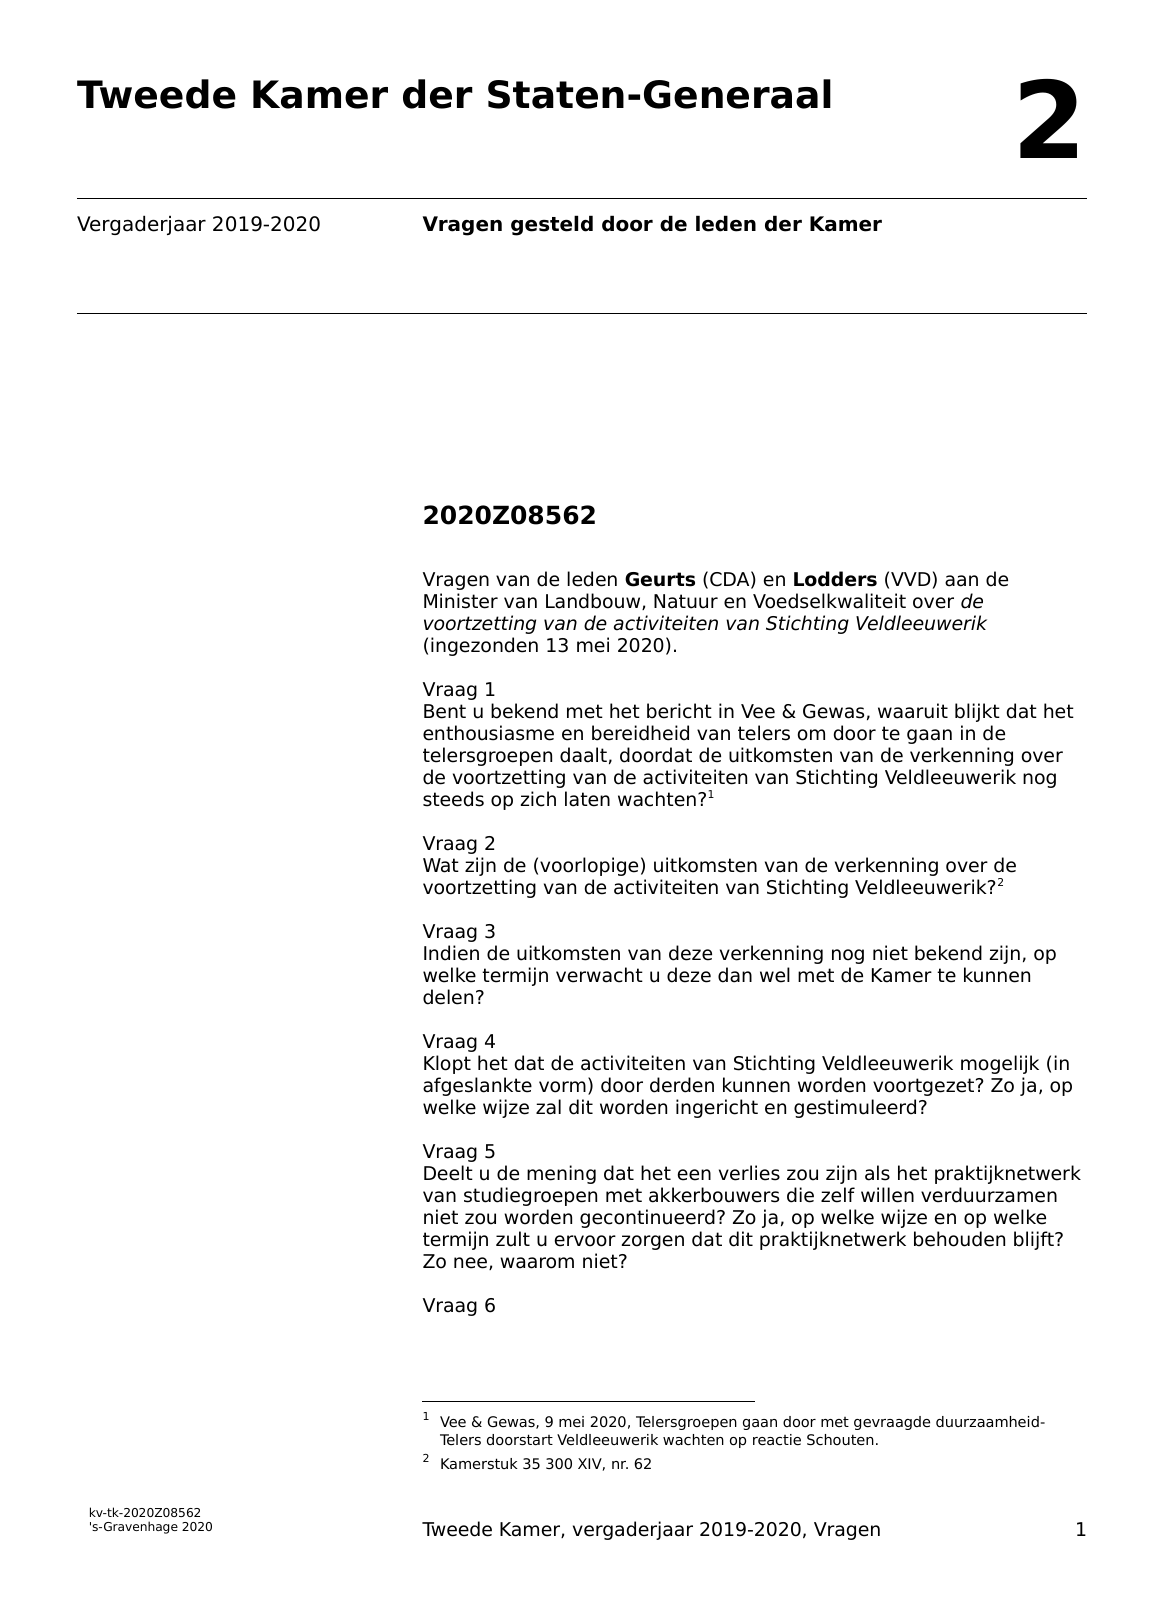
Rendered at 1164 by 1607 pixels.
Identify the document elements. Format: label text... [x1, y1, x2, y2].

text Deelt u de mening dat het een verlies zou zijn als het praktijknetwerk van studiegroepen met akkerbouwers die zelf willen verduurzamen niet zou worden gecontinueerd? Zo ja, op welke wijze en op welke termijn zult u ervoor zorgen dat dit praktijknetwerk behouden blijft? Zo nee, waarom niet? [422, 1163, 1087, 1273]
text Vragen van de leden Geurts (CDA) en Lodders (VVD) aan de Minister van Landbouw, Natuur en Voedselkwaliteit over de voortzetting van de activiteiten van Stichting Veldleeuwerik (ingezonden 13 mei 2020). [422, 569, 1087, 657]
text Vraag 2 [422, 833, 1087, 855]
text 2020Z08562 [422, 501, 1087, 531]
text Indien de uitkomsten van deze verkenning nog niet bekend zijn, op welke termijn verwacht u deze dan wel met de Kamer te kunnen delen? [422, 943, 1087, 1009]
table_header Tweede Kamer der Staten-Generaal [77, 59, 886, 198]
text Klopt het dat de activiteiten van Stichting Veldleeuwerik mogelijk (in afgeslankte vorm) door derden kunnen worden voortgezet? Zo ja, op welke wijze zal dit worden ingericht en gestimuleerd? [422, 1053, 1087, 1119]
table_cell Vragen gesteld door de leden der Kamer [422, 199, 1087, 313]
text 's-Gravenhage 2020 [88, 1520, 323, 1534]
text Vraag 5 [422, 1141, 1087, 1163]
text Vraag 6 [422, 1295, 1087, 1317]
table_header 2 [886, 59, 1087, 198]
text Kamerstuk 35 300 XIV, nr. 62 [422, 1452, 1087, 1474]
text Bent u bekend met het bericht in Vee & Gewas, waaruit blijkt dat het enthousiasme en bereidheid van telers om door te gaan in de telersgroepen daalt, doordat de uitkomsten van de verkenning over de voortzetting van de activiteiten van Stichting Veldleeuwerik nog steeds op zich laten wachten? [422, 701, 1087, 811]
text Vraag 3 [422, 921, 1087, 943]
text Vee & Gewas, 9 mei 2020, Telersgroepen gaan door met gevraagde duurzaamheid- Telers doorstart Veldleeuwerik wachten op reactie Schouten. [422, 1410, 1087, 1449]
table_cell Vergaderjaar 2019-2020 [77, 199, 422, 313]
text kv-tk-2020Z08562 [88, 1506, 323, 1520]
text Vraag 4 [422, 1031, 1087, 1053]
text Wat zijn de (voorlopige) uitkomsten van de verkenning over de voortzetting van de activiteiten van Stichting Veldleeuwerik? [422, 855, 1087, 899]
text Vraag 1 [422, 679, 1087, 701]
